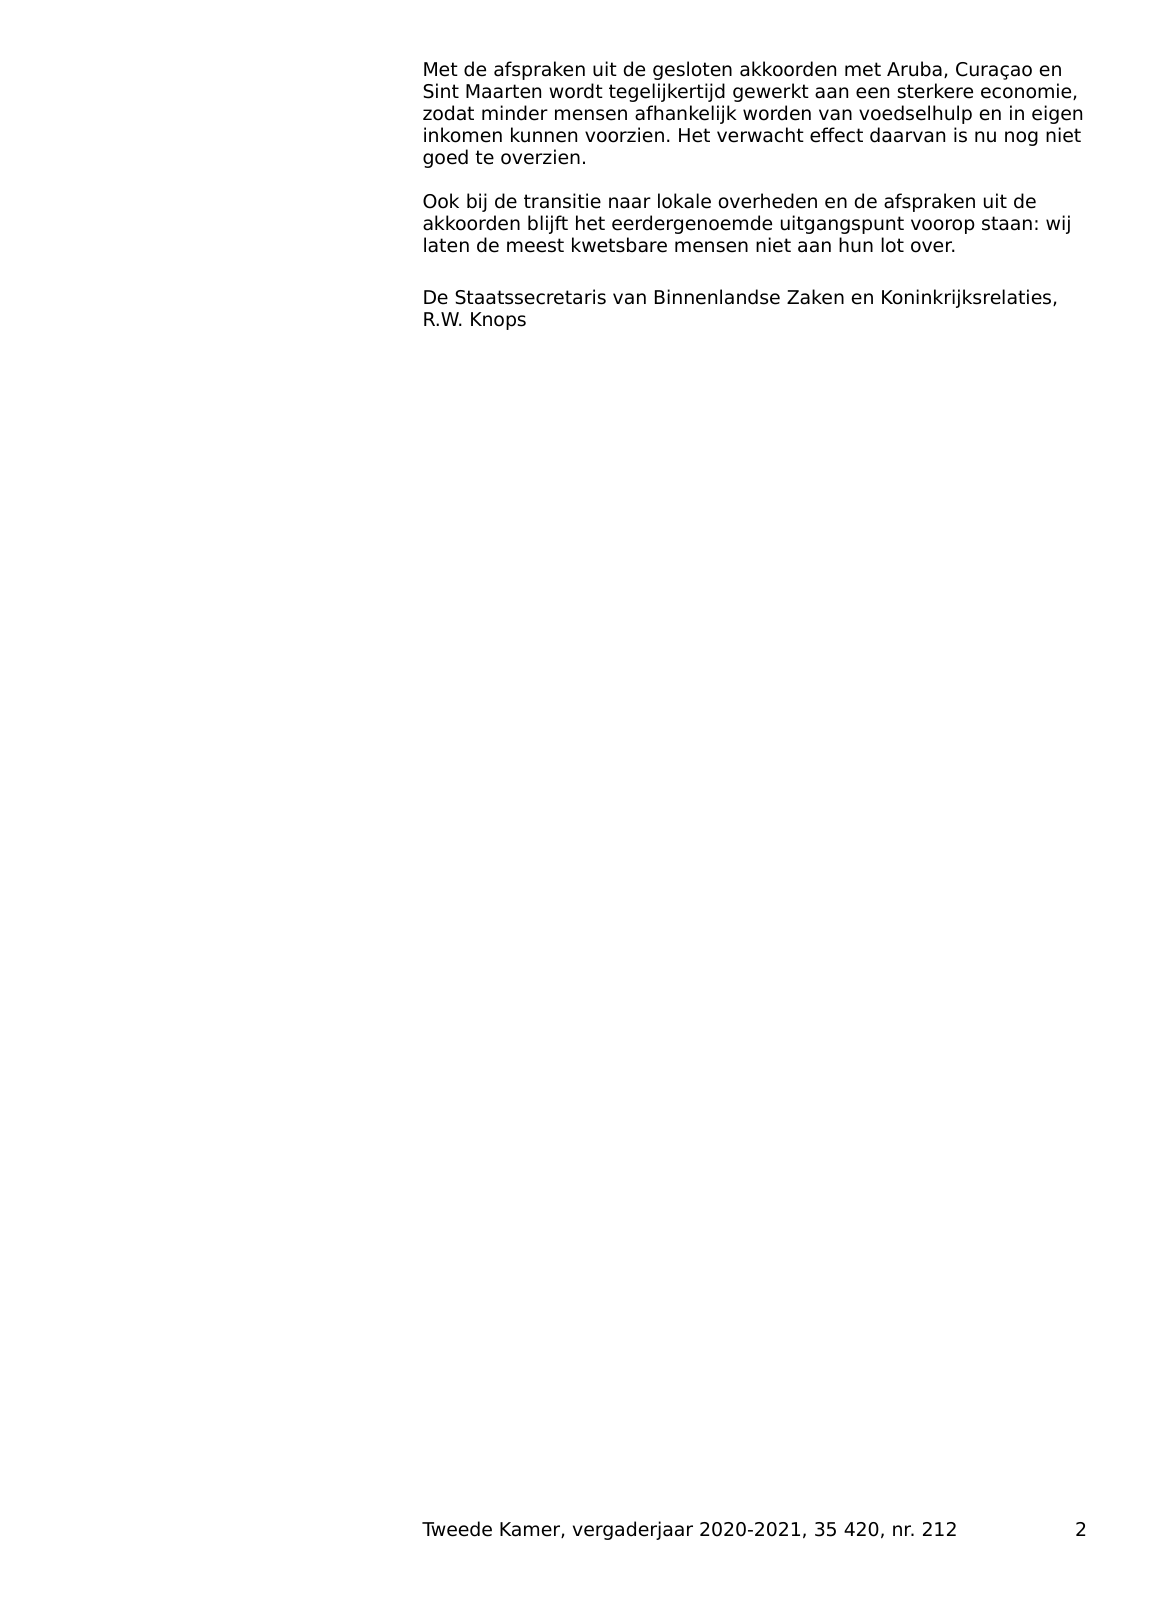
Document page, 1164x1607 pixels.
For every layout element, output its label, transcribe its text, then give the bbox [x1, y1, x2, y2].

text Ook bij de transitie naar lokale overheden en de afspraken uit de akkoorden blijft het eerdergenoemde uitgangspunt voorop staan: wij laten de meest kwetsbare mensen niet aan hun lot over. [422, 191, 1087, 257]
text Met de afspraken uit de gesloten akkoorden met Aruba, Curaçao en Sint Maarten wordt tegelijkertijd gewerkt aan een sterkere economie, zodat minder mensen afhankelijk worden van voedselhulp en in eigen inkomen kunnen voorzien. Het verwacht effect daarvan is nu nog niet goed te overzien. [422, 59, 1087, 169]
text De Staatssecretaris van Binnenlandse Zaken en Koninkrijksrelaties, R.W. Knops [422, 287, 1087, 331]
